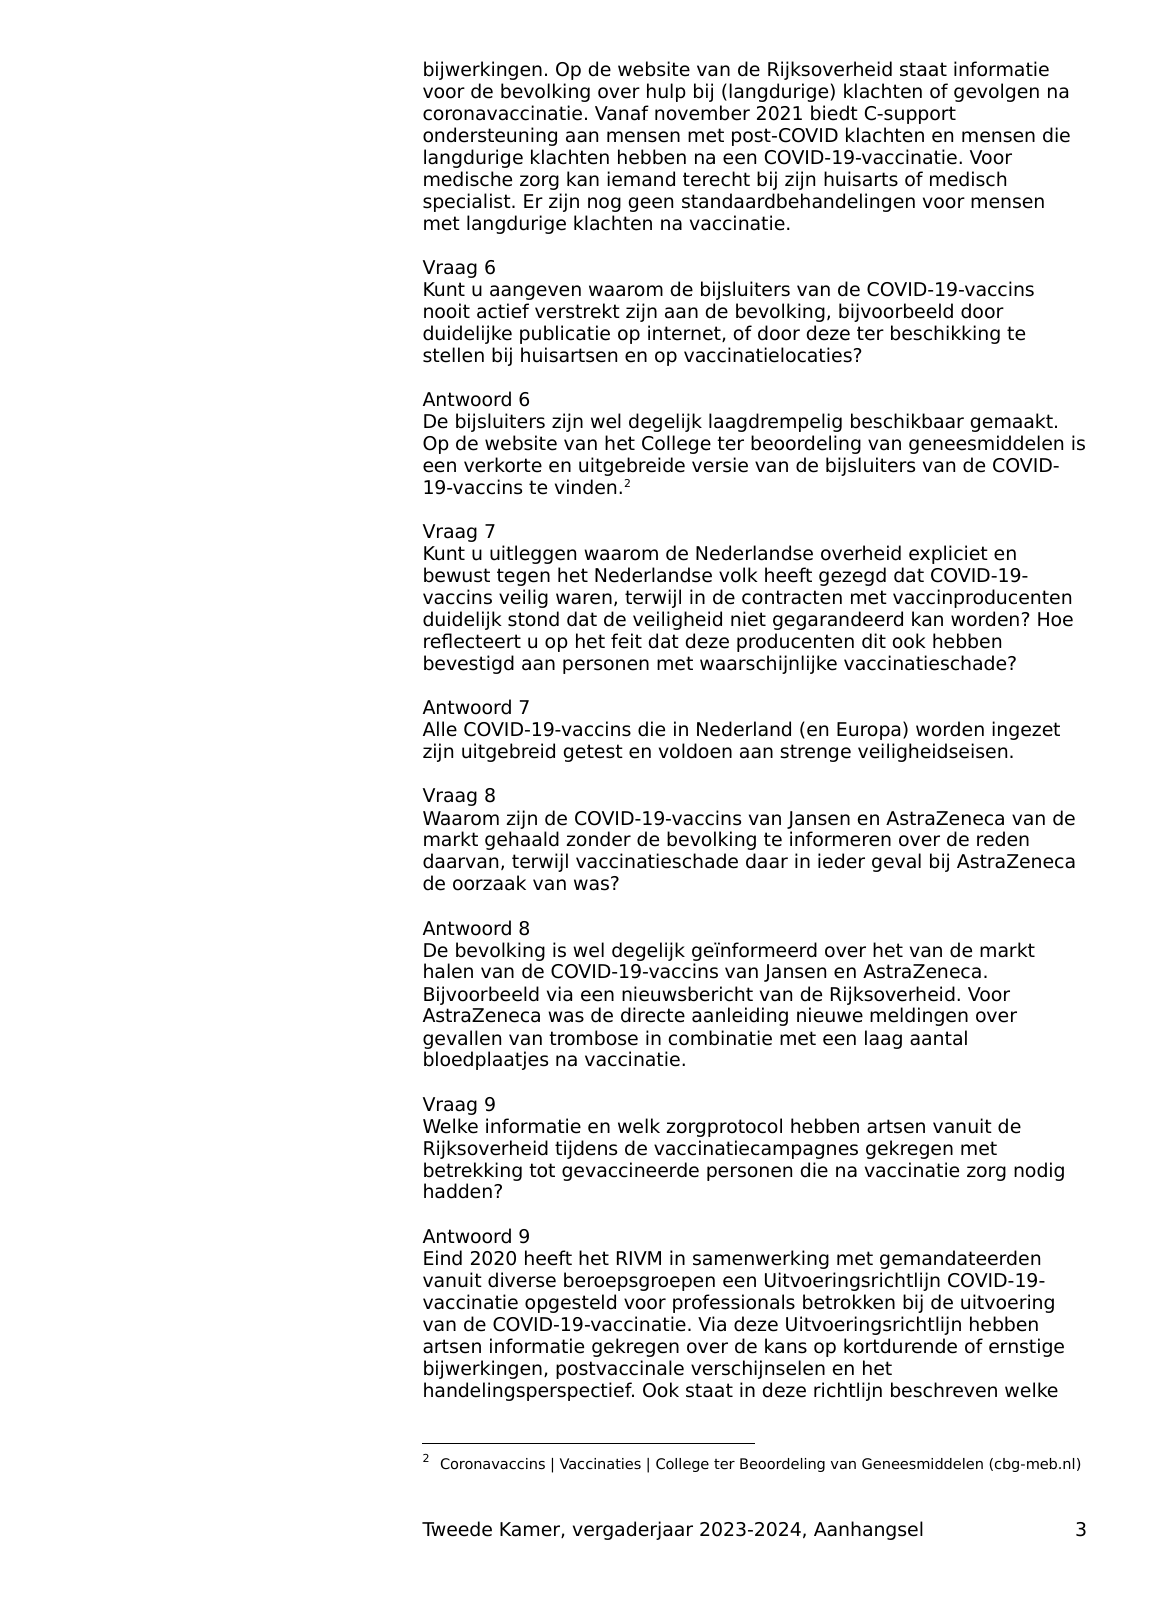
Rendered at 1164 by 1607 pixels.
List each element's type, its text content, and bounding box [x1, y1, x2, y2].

text Eind 2020 heeft het RIVM in samenwerking met gemandateerden vanuit diverse beroepsgroepen een Uitvoeringsrichtlijn COVID-19-vaccinatie opgesteld voor professionals betrokken bij de uitvoering van de COVID-19-vaccinatie. Via deze Uitvoeringsrichtlijn hebben artsen informatie gekregen over de kans op kortdurende of ernstige bijwerkingen, postvaccinale verschijnselen en het handelingsperspectief. Ook staat in deze richtlijn beschreven welke [422, 1248, 1087, 1401]
text Kunt u aangeven waarom de bijsluiters van de COVID-19-vaccins nooit actief verstrekt zijn aan de bevolking, bijvoorbeeld door duidelijke publicatie op internet, of door deze ter beschikking te stellen bij huisartsen en op vaccinatielocaties? [422, 279, 1087, 367]
text Antwoord 9 [422, 1226, 1087, 1248]
text Antwoord 7 [422, 697, 1087, 719]
text Vraag 8 [422, 785, 1087, 807]
text Antwoord 6 [422, 389, 1087, 411]
text De bijsluiters zijn wel degelijk laagdrempelig beschikbaar gemaakt. Op de website van het College ter beoordeling van geneesmiddelen is een verkorte en uitgebreide versie van de bijsluiters van de COVID-19-vaccins te vinden. [422, 411, 1087, 499]
text bijwerkingen. Op de website van de Rijksoverheid staat informatie voor de bevolking over hulp bij (langdurige) klachten of gevolgen na coronavaccinatie. Vanaf november 2021 biedt C-support ondersteuning aan mensen met post-COVID klachten en mensen die langdurige klachten hebben na een COVID-19-vaccinatie. Voor medische zorg kan iemand terecht bij zijn huisarts of medisch specialist. Er zijn nog geen standaardbehandelingen voor mensen met langdurige klachten na vaccinatie. [422, 59, 1087, 235]
text Alle COVID-19-vaccins die in Nederland (en Europa) worden ingezet zijn uitgebreid getest en voldoen aan strenge veiligheidseisen. [422, 719, 1087, 763]
text Coronavaccins | Vaccinaties | College ter Beoordeling van Geneesmiddelen (cbg-meb.nl) [422, 1452, 1087, 1474]
text Welke informatie en welk zorgprotocol hebben artsen vanuit de Rijksoverheid tijdens de vaccinatiecampagnes gekregen met betrekking tot gevaccineerde personen die na vaccinatie zorg nodig hadden? [422, 1116, 1087, 1203]
text Antwoord 8 [422, 917, 1087, 939]
text Vraag 7 [422, 521, 1087, 543]
text Kunt u uitleggen waarom de Nederlandse overheid expliciet en bewust tegen het Nederlandse volk heeft gezegd dat COVID-19-vaccins veilig waren, terwijl in de contracten met vaccinproducenten duidelijk stond dat de veiligheid niet gegarandeerd kan worden? Hoe reflecteert u op het feit dat deze producenten dit ook hebben bevestigd aan personen met waarschijnlijke vaccinatieschade? [422, 543, 1087, 675]
text De bevolking is wel degelijk geïnformeerd over het van de markt halen van de COVID-19-vaccins van Jansen en AstraZeneca. Bijvoorbeeld via een nieuwsbericht van de Rijksoverheid. Voor AstraZeneca was de directe aanleiding nieuwe meldingen over gevallen van trombose in combinatie met een laag aantal bloedplaatjes na vaccinatie. [422, 939, 1087, 1071]
text Vraag 6 [422, 257, 1087, 279]
text Vraag 9 [422, 1093, 1087, 1116]
text Waarom zijn de COVID-19-vaccins van Jansen en AstraZeneca van de markt gehaald zonder de bevolking te informeren over de reden daarvan, terwijl vaccinatieschade daar in ieder geval bij AstraZeneca de oorzaak van was? [422, 807, 1087, 895]
